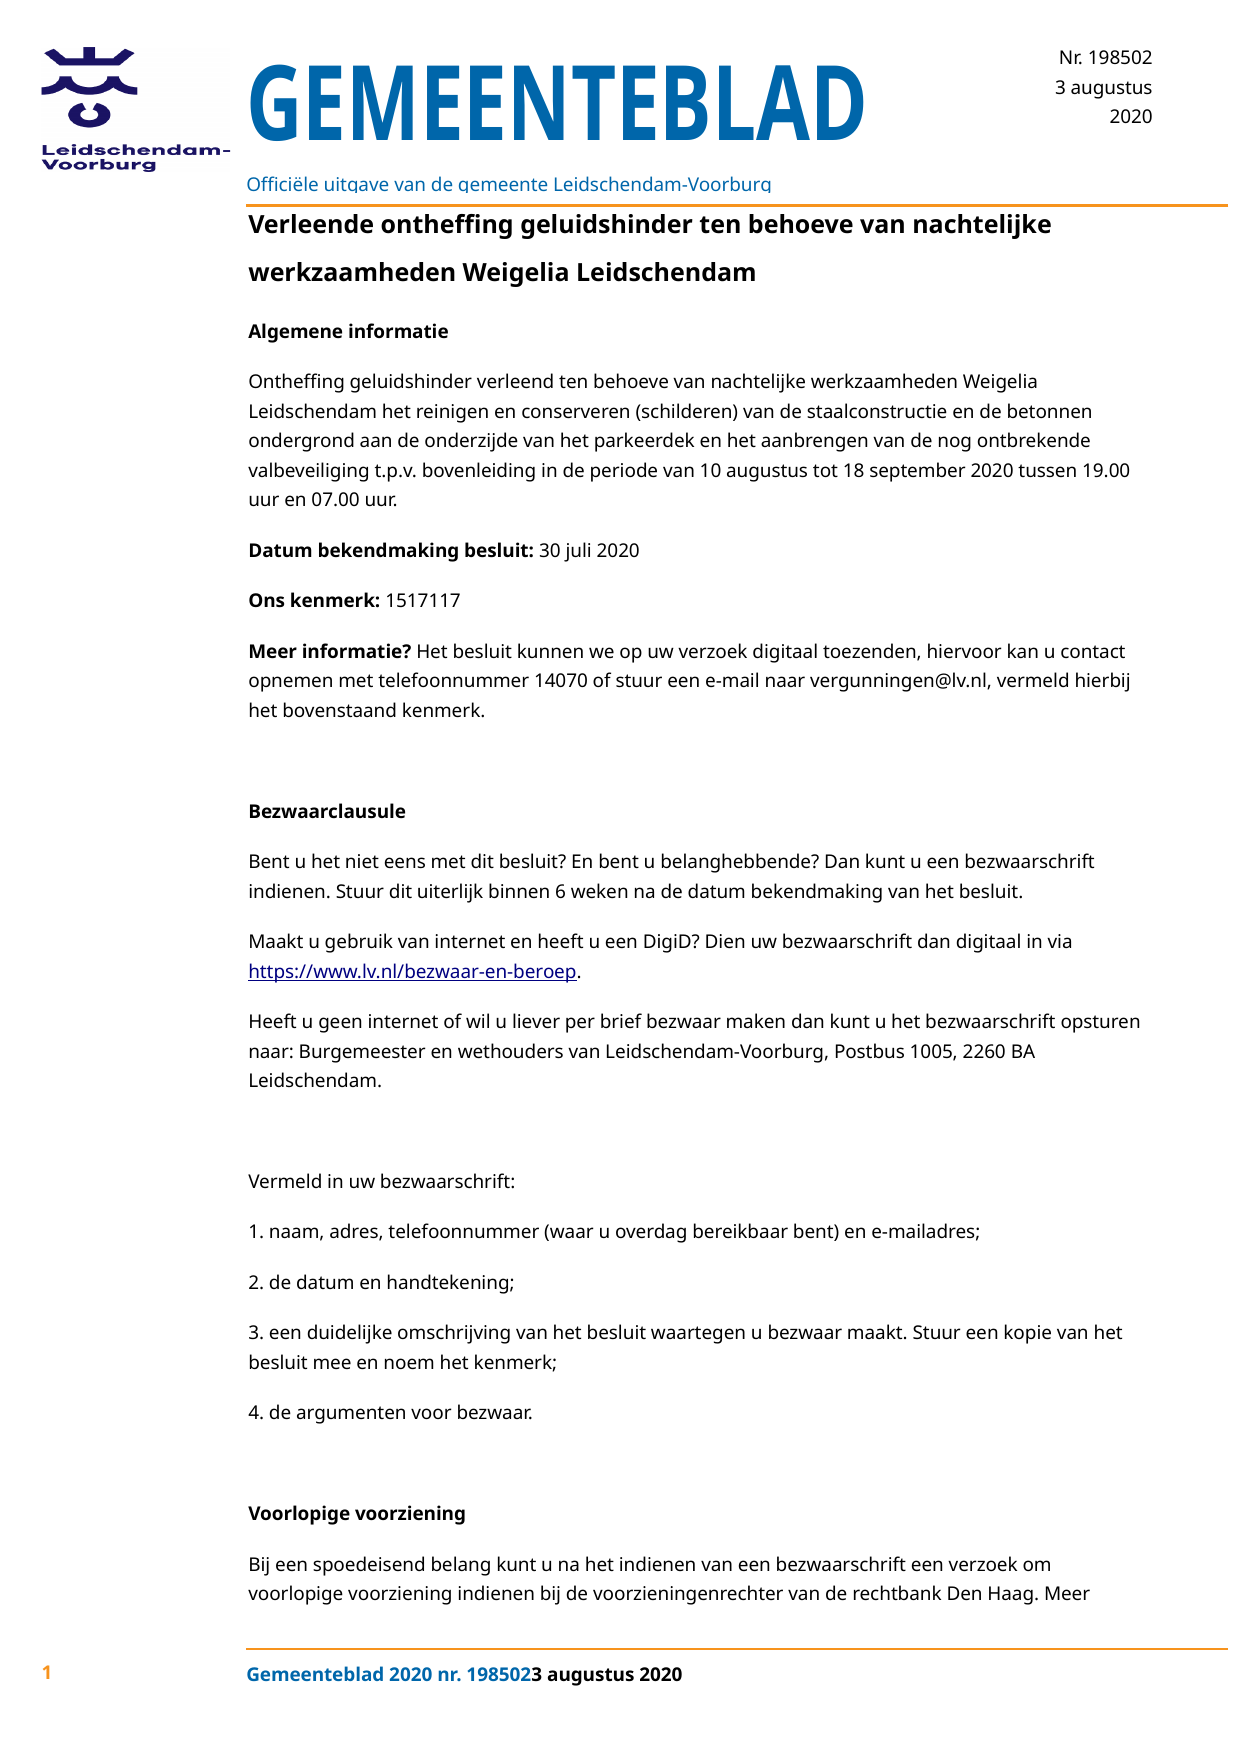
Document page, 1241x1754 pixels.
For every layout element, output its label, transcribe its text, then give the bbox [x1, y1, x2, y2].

text 3. een duidelijke omschrijving van het besluit waartegen u bezwaar maakt. Stuur een kopie van het besluit mee en noem het kenmerk; [248, 1319, 1152, 1375]
text Maakt u gebruik van internet en heeft u een DigiD? Dien uw bezwaarschrift dan digitaal in via https://www.lv.nl/bezwaar-en-beroep. [248, 928, 1152, 984]
text Ontheffing geluidshinder verleend ten behoeve van nachtelijke werkzaamheden Weigelia Leidschendam het reinigen en conserveren (schilderen) van de staalconstructie en de betonnen ondergrond aan de onderzijde van het parkeerdek en het aanbrengen van de nog ontbrekende valbeveiliging t.p.v. bovenleiding in de periode van 10 augustus tot 18 september 2020 tussen 19.00 uur en 07.00 uur. [248, 368, 1152, 512]
text Voorlopige voorziening [248, 1500, 1152, 1526]
text Heeft u geen internet of wil u liever per brief bezwaar maken dan kunt u het bezwaarschrift opsturen naar: Burgemeester en wethouders van Leidschendam-Voorburg, Postbus 1005, 2260 BA Leidschendam. [248, 1008, 1152, 1093]
text Datum bekendmaking besluit: 30 juli 2020 [248, 537, 1152, 563]
text Vermeld in uw bezwaarschrift: [248, 1168, 1152, 1194]
text Algemene informatie [248, 318, 1152, 344]
text 4. de argumenten voor bezwaar. [248, 1399, 1152, 1425]
text 2. de datum en handtekening; [248, 1269, 1152, 1295]
text Bent u het niet eens met dit besluit? En bent u belanghebbende? Dan kunt u een bezwaarschrift indienen. Stuur dit uiterlijk binnen 6 weken na de datum bekendmaking van het besluit. [248, 848, 1152, 904]
text Bij een spoedeisend belang kunt u na het indienen van een bezwaarschrift een verzoek om voorlopige voorziening indienen bij de voorzieningenrechter van de rechtbank Den Haag. Meer [248, 1551, 1152, 1606]
text Meer informatie? Het besluit kunnen we op uw verzoek digitaal toezenden, hiervoor kan u contact opnemen met telefoonnummer 14070 of stuur een e-mail naar vergunningen@lv.nl, vermeld hierbij het bovenstaand kenmerk. [248, 638, 1152, 723]
picture [41, 47, 231, 172]
text Ons kenmerk: 1517117 [248, 587, 1152, 613]
text Verleende ontheffing geluidshinder ten behoeve van nachtelijke werkzaamheden Weigelia Leidschendam [248, 207, 1152, 288]
text 1. naam, adres, telefoonnummer (waar u overdag bereikbaar bent) en e-mailadres; [248, 1219, 1152, 1244]
text Bezwaarclausule [248, 798, 1152, 824]
